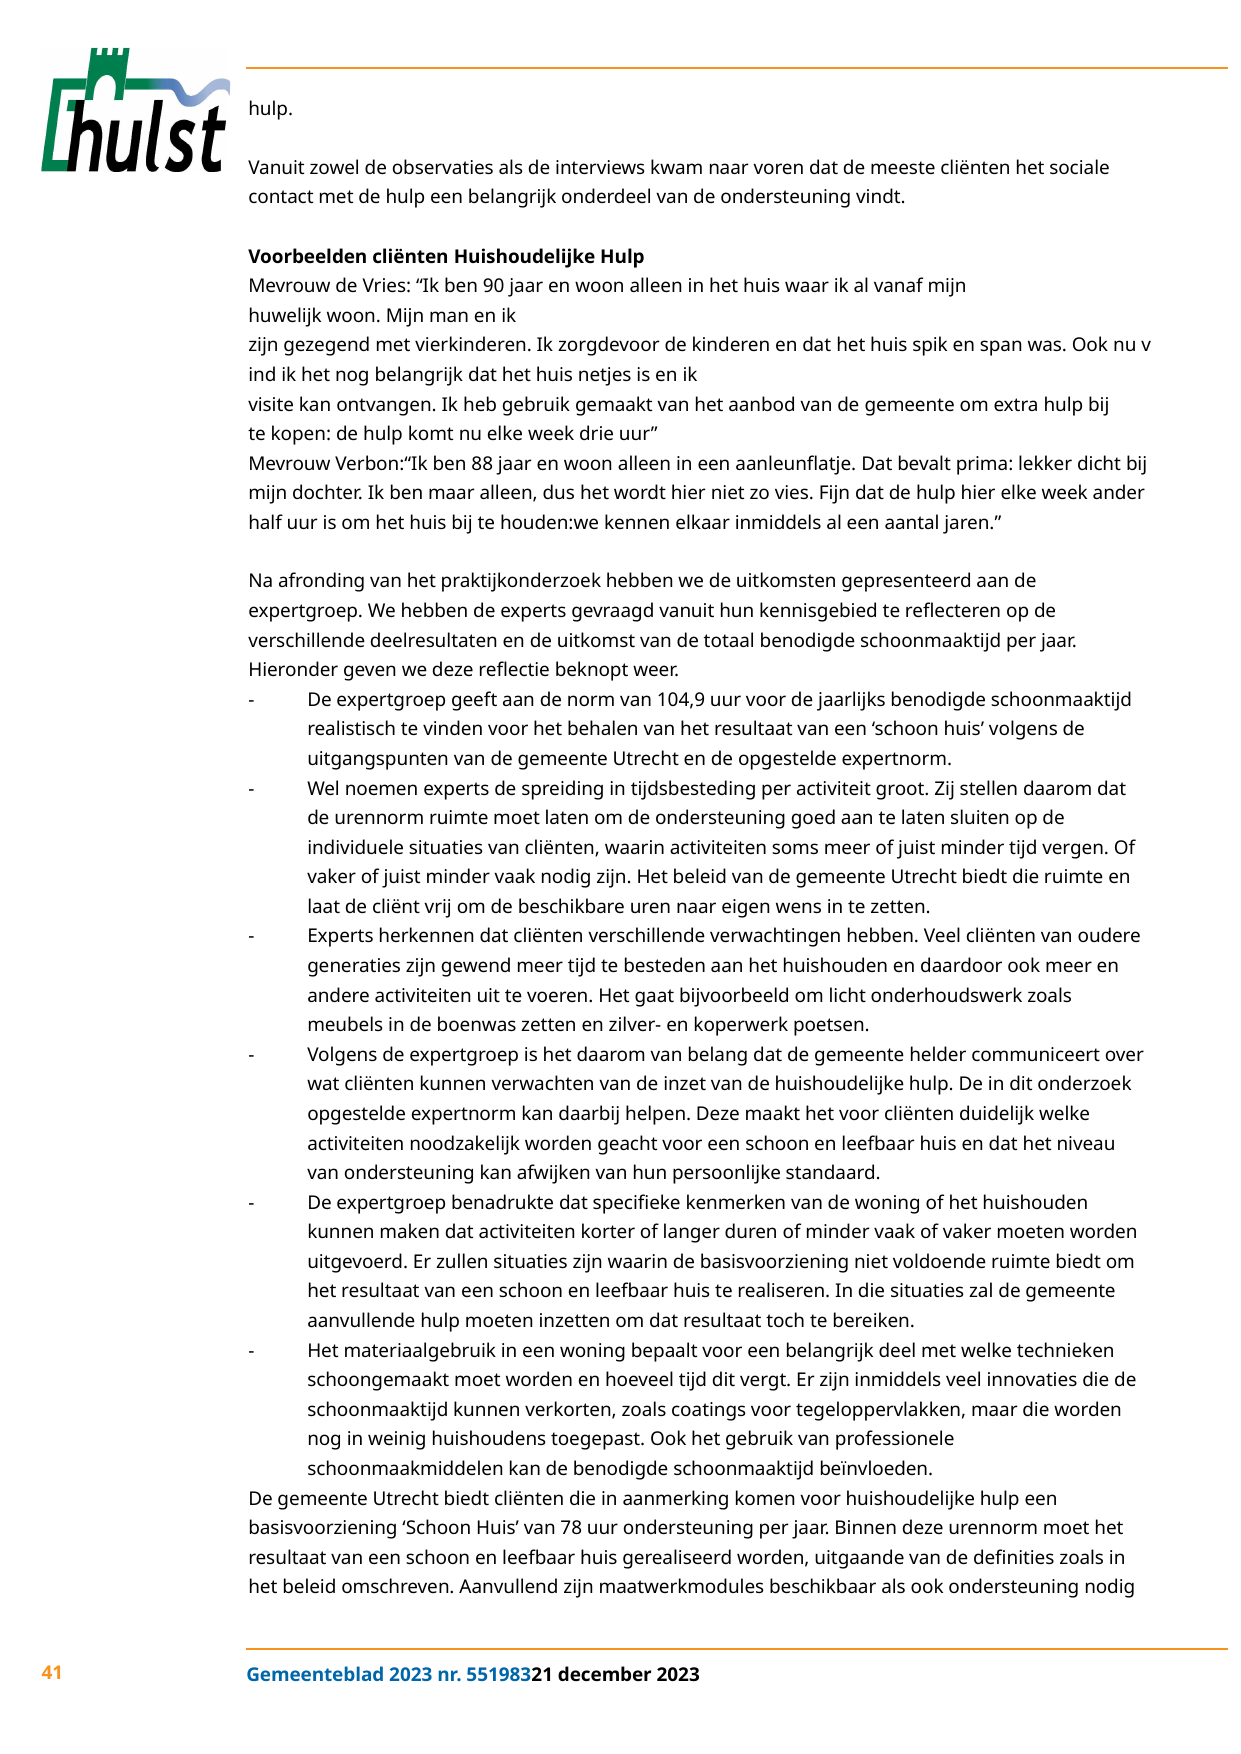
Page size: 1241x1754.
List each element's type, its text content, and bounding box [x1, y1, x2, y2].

list Volgens de expertgroep is het daarom van belang dat de gemeente helder communiceert over wat cliënten kunnen verwachten van de inzet van de huishoudelijke hulp. De in dit onderzoek opgestelde expertnorm kan daarbij helpen. Deze maakt het voor cliënten duidelijk welke activiteiten noodzakelijk worden geacht voor een schoon en leefbaar huis en dat het niveau van ondersteuning kan afwijken van hun persoonlijke standaard. [248, 1041, 1152, 1185]
list De expertgroep geeft aan de norm van 104,9 uur voor de jaarlijks benodigde schoonmaaktijd realistisch te vinden voor het behalen van het resultaat van een ‘schoon huis’ volgens de uitgangspunten van de gemeente Utrecht en de opgestelde expertnorm. [248, 686, 1152, 771]
table_header Voorbeelden cliënten Huishoudelijke Hulp Mevrouw de Vries: “Ik ben 90 jaar en woon alleen in het huis waar ik al vanaf mijn huwelijk woon. Mijn man en ik zijn gezegend met vierkinderen. Ik zorgdevoor de kinderen en dat het huis spik en span was. Ook nu vind ik het nog belangrijk dat het huis netjes is en ik visite kan ontvangen. Ik heb gebruik gemaakt van het aanbod van de gemeente om extra hulp bij te kopen: de hulp komt nu elke week drie uur” Mevrouw Verbon:“Ik ben 88 jaar en woon alleen in een aanleunflatje. Dat bevalt prima: lekker dicht bij mijn dochter. Ik ben maar alleen, dus het wordt hier niet zo vies. Fijn dat de hulp hier elke week anderhalf uur is om het huis bij te houden:we kennen elkaar inmiddels al een aantal jaren.” [248, 243, 1152, 535]
text Vanuit zowel de observaties als de interviews kwam naar voren dat de meeste cliënten het sociale contact met de hulp een belangrijk onderdeel van de ondersteuning vindt. [248, 154, 1152, 209]
list Het materiaalgebruik in een woning bepaalt voor een belangrijk deel met welke technieken schoongemaakt moet worden en hoeveel tijd dit vergt. Er zijn inmiddels veel innovaties die de schoonmaaktijd kunnen verkorten, zoals coatings voor tegeloppervlakken, maar die worden nog in weinig huishoudens toegepast. Ook het gebruik van professionele schoonmaakmiddelen kan de benodigde schoonmaaktijd beïnvloeden. [248, 1337, 1152, 1481]
picture [41, 47, 231, 172]
list De expertgroep benadrukte dat specifieke kenmerken van de woning of het huishouden kunnen maken dat activiteiten korter of langer duren of minder vaak of vaker moeten worden uitgevoerd. Er zullen situaties zijn waarin de basisvoorziening niet voldoende ruimte biedt om het resultaat van een schoon en leefbaar huis te realiseren. In die situaties zal de gemeente aanvullende hulp moeten inzetten om dat resultaat toch te bereiken. [248, 1189, 1152, 1333]
list Wel noemen experts de spreiding in tijdsbesteding per activiteit groot. Zij stellen daarom dat de urennorm ruimte moet laten om de ondersteuning goed aan te laten sluiten op de individuele situaties van cliënten, waarin activiteiten soms meer of juist minder tijd vergen. Of vaker of juist minder vaak nodig zijn. Het beleid van de gemeente Utrecht biedt die ruimte en laat de cliënt vrij om de beschikbare uren naar eigen wens in te zetten. [248, 775, 1152, 919]
text Na afronding van het praktijkonderzoek hebben we de uitkomsten gepresenteerd aan de expertgroep. We hebben de experts gevraagd vanuit hun kennisgebied te reflecteren op de verschillende deelresultaten en de uitkomst van de totaal benodigde schoonmaaktijd per jaar. Hieronder geven we deze reflectie beknopt weer. [248, 568, 1152, 682]
text hulp. [248, 95, 1152, 121]
text De gemeente Utrecht biedt cliënten die in aanmerking komen voor huishoudelijke hulp een basisvoorziening ‘Schoon Huis’ van 78 uur ondersteuning per jaar. Binnen deze urennorm moet het resultaat van een schoon en leefbaar huis gerealiseerd worden, uitgaande van de definities zoals in het beleid omschreven. Aanvullend zijn maatwerkmodules beschikbaar als ook ondersteuning nodig [248, 1485, 1152, 1599]
list Experts herkennen dat cliënten verschillende verwachtingen hebben. Veel cliënten van oudere generaties zijn gewend meer tijd te besteden aan het huishouden en daardoor ook meer en andere activiteiten uit te voeren. Het gaat bijvoorbeeld om licht onderhoudswerk zoals meubels in de boenwas zetten en zilver- en koperwerk poetsen. [248, 923, 1152, 1037]
